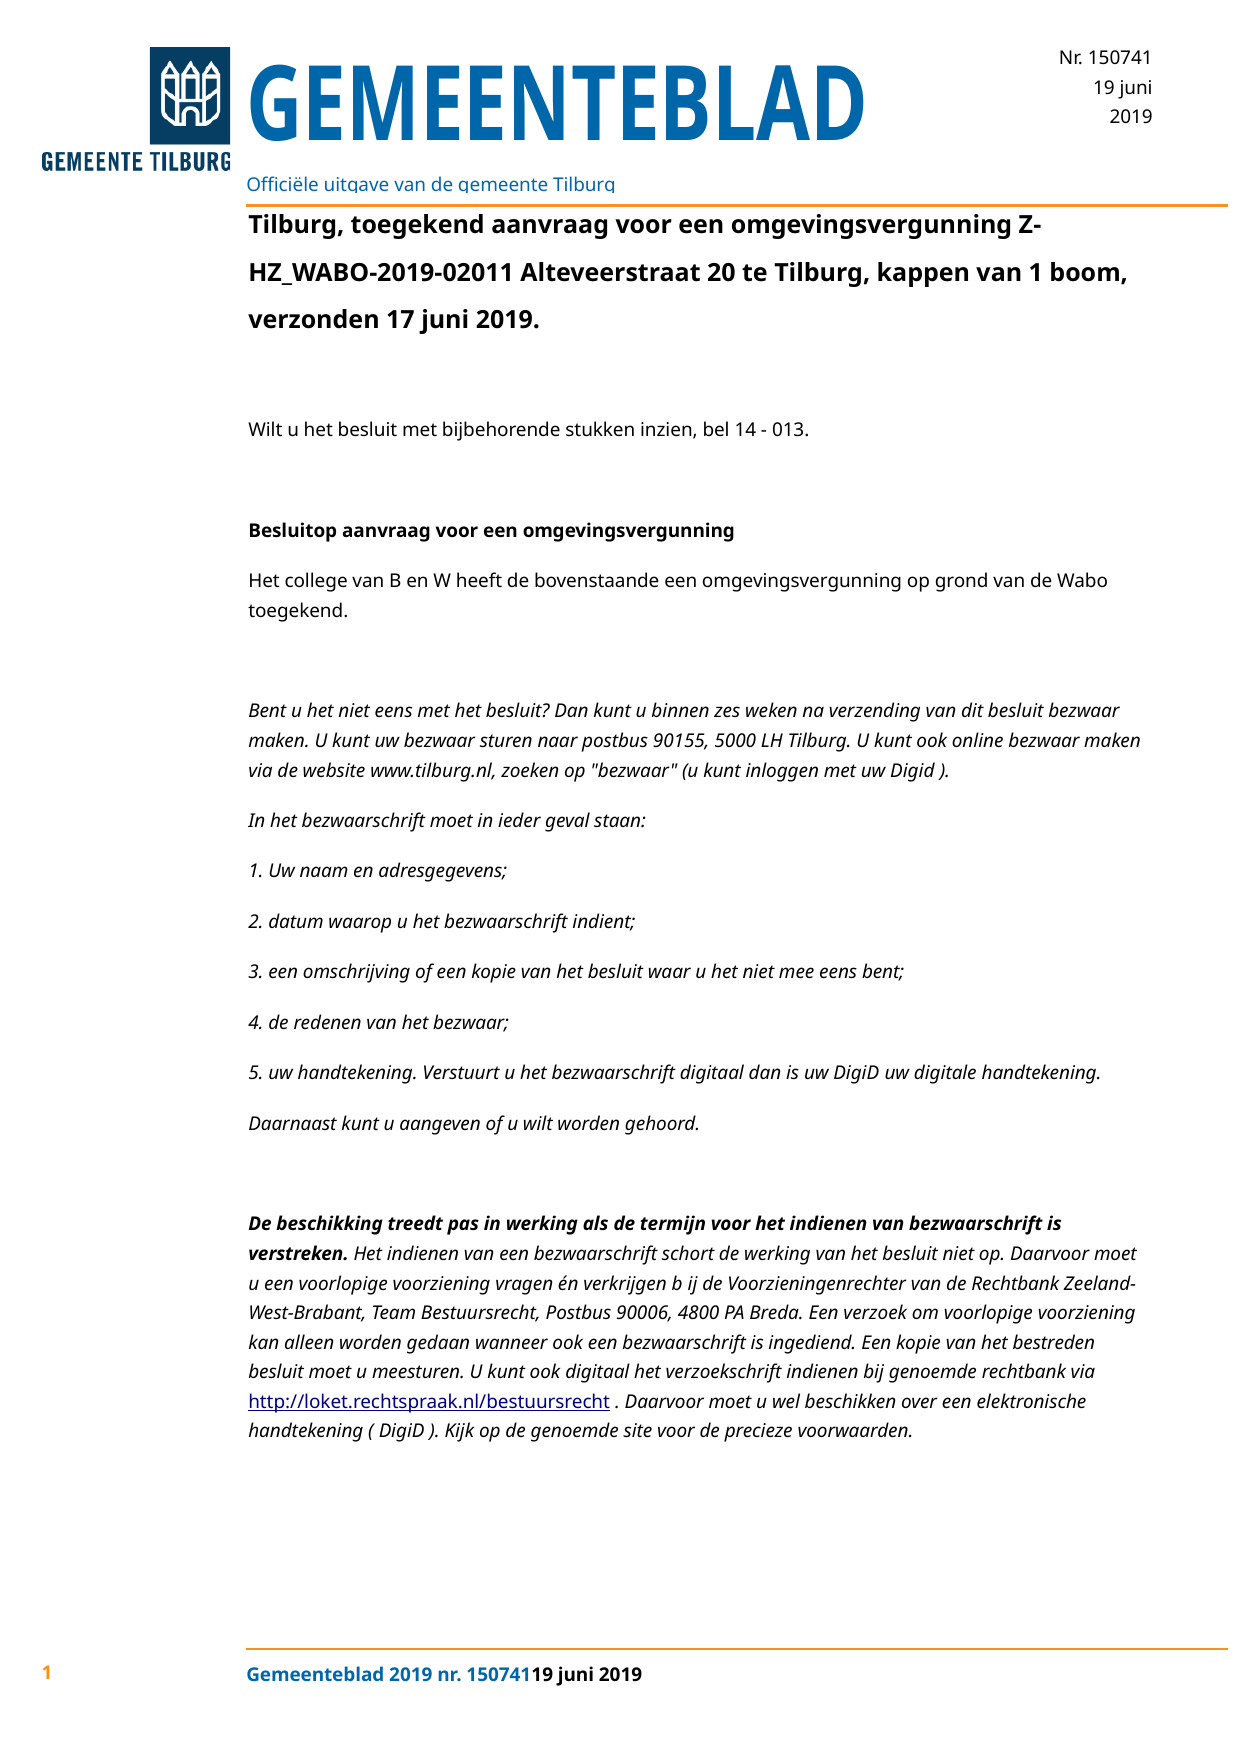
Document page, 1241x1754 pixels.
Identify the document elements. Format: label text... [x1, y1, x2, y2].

picture [41, 47, 231, 172]
text De beschikking treedt pas in werking als de termijn voor het indienen van bezwaarschrift is verstreken. Het indienen van een bezwaarschrift schort de werking van het besluit niet op. Daarvoor moet u een voorlopige voorziening vragen én verkrijgen b ij de Voorzieningenrechter van de Rechtbank Zeeland-West-Brabant, Team Bestuursrecht, Postbus 90006, 4800 PA Breda. Een verzoek om voorlopige voorziening kan alleen worden gedaan wanneer ook een bezwaarschrift is ingediend. Een kopie van het bestreden besluit moet u meesturen. U kunt ook digitaal het verzoekschrift indienen bij genoemde rechtbank via http://loket.rechtspraak.nl/bestuursrecht . Daarvoor moet u wel beschikken over een elektronische handtekening ( DigiD ). Kijk op de genoemde site voor de precieze voorwaarden. [248, 1211, 1152, 1443]
text Besluitop aanvraag voor een omgevingsvergunning [248, 517, 1152, 542]
text Wilt u het besluit met bijbehorende stukken inzien, bel 14 - 013. [248, 416, 1152, 442]
text Het college van B en W heeft de bovenstaande een omgevingsvergunning op grond van de Wabo toegekend. [248, 567, 1152, 622]
text 5. uw handtekening. Verstuurt u het bezwaarschrift digitaal dan is uw DigiD uw digitale handtekening. [248, 1059, 1152, 1085]
text Tilburg, toegekend aanvraag voor een omgevingsvergunning Z-HZ_WABO-2019-02011 Alteveerstraat 20 te Tilburg, kappen van 1 boom, verzonden 17 juni 2019. [248, 207, 1152, 336]
text 2. datum waarop u het bezwaarschrift indient; [248, 908, 1152, 934]
text Bent u het niet eens met het besluit? Dan kunt u binnen zes weken na verzending van dit besluit bezwaar maken. U kunt uw bezwaar sturen naar postbus 90155, 5000 LH Tilburg. U kunt ook online bezwaar maken via de website www.tilburg.nl, zoeken op "bezwaar" (u kunt inloggen met uw Digid ). [248, 698, 1152, 782]
text In het bezwaarschrift moet in ieder geval staan: [248, 807, 1152, 833]
text 4. de redenen van het bezwaar; [248, 1009, 1152, 1034]
text Daarnaast kunt u aangeven of u wilt worden gehoord. [248, 1110, 1152, 1135]
text 1. Uw naam en adresgegevens; [248, 858, 1152, 883]
text 3. een omschrijving of een kopie van het besluit waar u het niet mee eens bent; [248, 958, 1152, 984]
